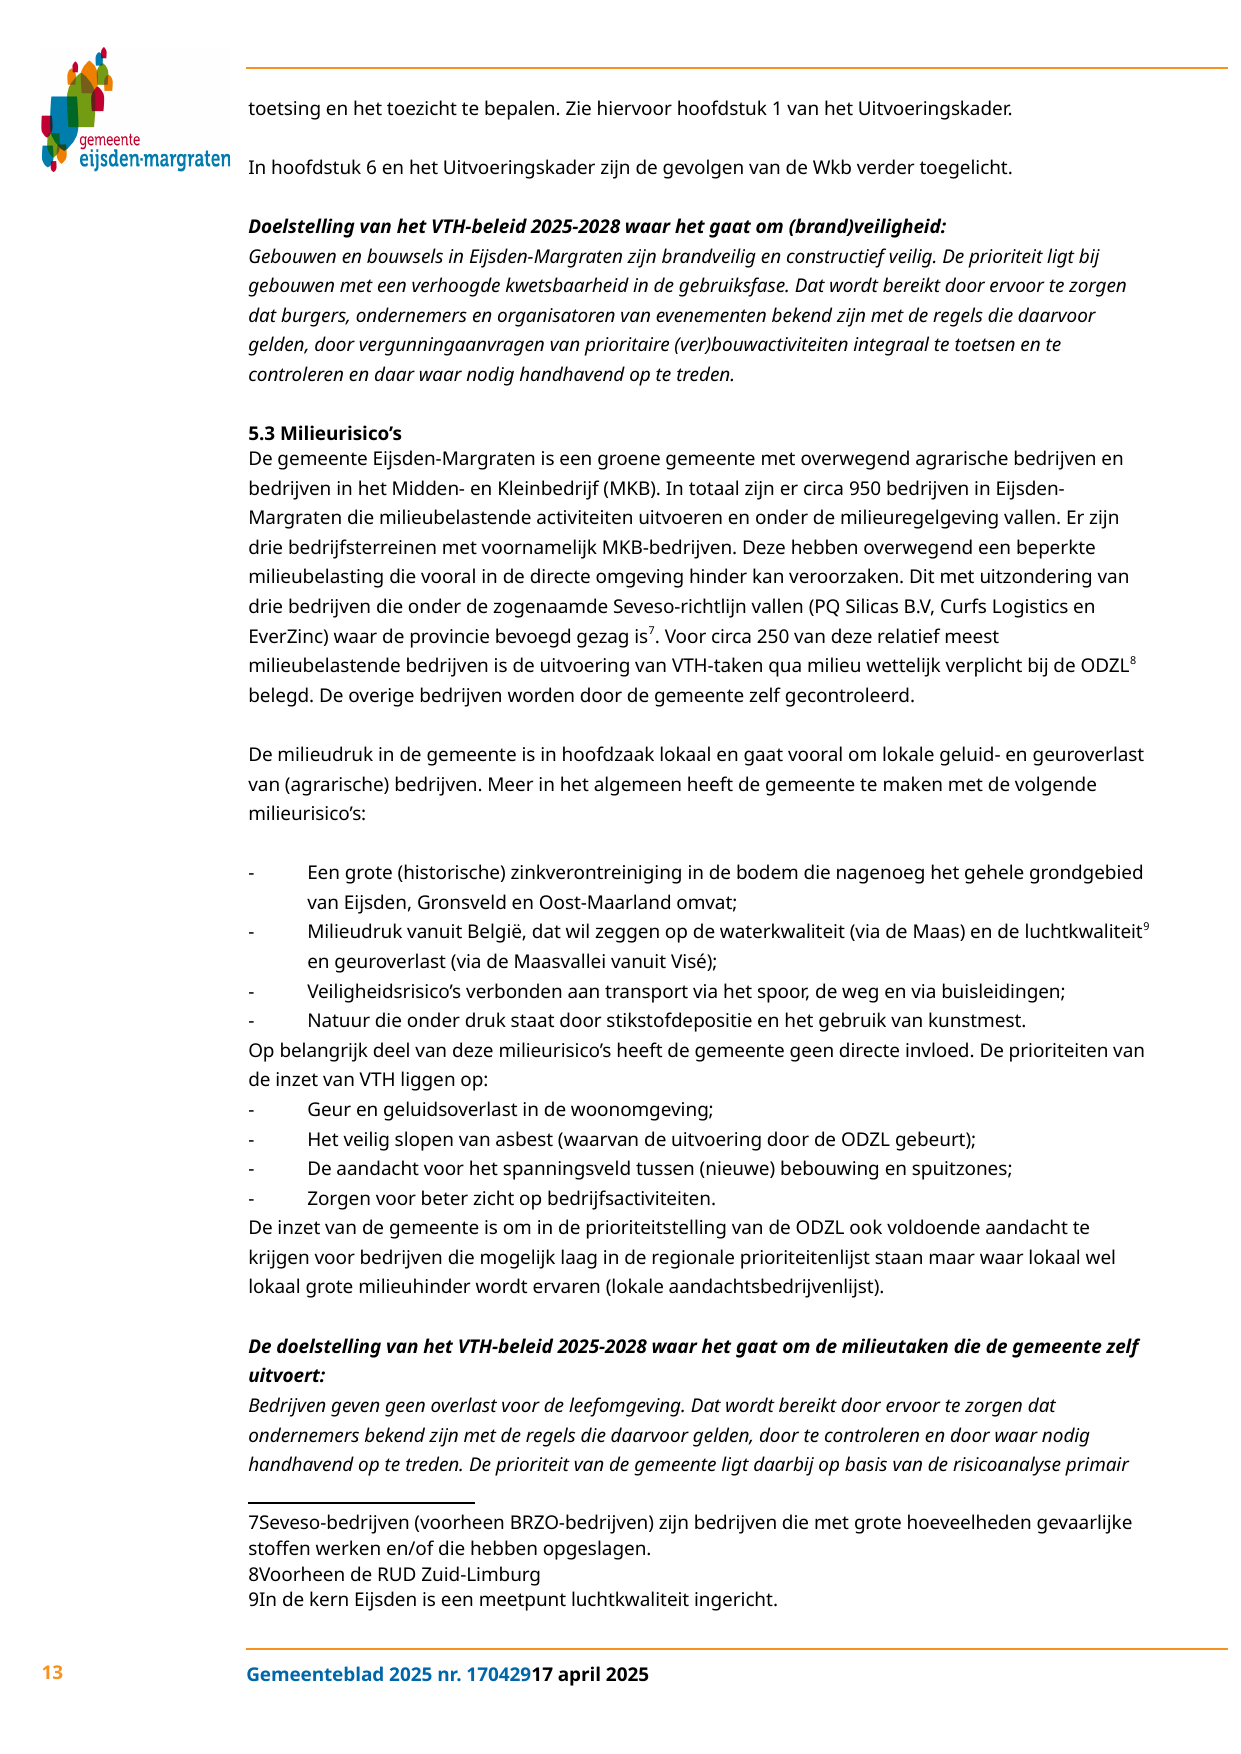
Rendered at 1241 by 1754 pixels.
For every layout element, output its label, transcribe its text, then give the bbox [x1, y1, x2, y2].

text Op belangrijk deel van deze milieurisico’s heeft de gemeente geen directe invloed. De prioriteiten van de inzet van VTH liggen op: [248, 1037, 1152, 1092]
list De aandacht voor het spanningsveld tussen (nieuwe) bebouwing en spuitzones; [248, 1155, 1152, 1181]
list Het veilig slopen van asbest (waarvan de uitvoering door de ODZL gebeurt); [248, 1126, 1152, 1152]
text Seveso-bedrijven (voorheen BRZO-bedrijven) zijn bedrijven die met grote hoeveelheden gevaarlijke stoffen werken en/of die hebben opgeslagen. [248, 1509, 1152, 1561]
text 5.3 Milieurisico’s [248, 420, 1152, 445]
text De milieudruk in de gemeente is in hoofdzaak lokaal en gaat vooral om lokale geluid- en geuroverlast van (agrarische) bedrijven. Meer in het algemeen heeft de gemeente te maken met de volgende milieurisico’s: [248, 741, 1152, 826]
table_header De doelstelling van het VTH-beleid 2025-2028 waar het gaat om de milieutaken die de gemeente zelf uitvoert: Bedrijven geven geen overlast voor de leefomgeving. Dat wordt bereikt door ervoor te zorgen dat ondernemers bekend zijn met de regels die daarvoor gelden, door te controleren en door waar nodig handhavend op te treden. De prioriteit van de gemeente ligt daarbij op basis van de risicoanalyse primair [248, 1333, 1152, 1477]
picture [41, 47, 231, 172]
text toetsing en het toezicht te bepalen. Zie hiervoor hoofdstuk 1 van het Uitvoeringskader. [248, 95, 1152, 121]
list Geur en geluidsoverlast in de woonomgeving; [248, 1096, 1152, 1122]
list In de kern Eijsden is een meetpunt luchtkwaliteit ingericht. [248, 1586, 1152, 1612]
text In hoofdstuk 6 en het Uitvoeringskader zijn de gevolgen van de Wkb verder toegelicht. [248, 154, 1152, 180]
list Veiligheidsrisico’s verbonden aan transport via het spoor, de weg en via buisleidingen; [248, 978, 1152, 1004]
table_header Doelstelling van het VTH-beleid 2025-2028 waar het gaat om (brand)veiligheid: Gebouwen en bouwsels in Eijsden-Margraten zijn brandveilig en constructief veilig. De prioriteit ligt bij gebouwen met een verhoogde kwetsbaarheid in de gebruiksfase. Dat wordt bereikt door ervoor te zorgen dat burgers, ondernemers en organisatoren van evenementen bekend zijn met de regels die daarvoor gelden, door vergunningaanvragen van prioritaire (ver)bouwactiviteiten integraal te toetsen en te controleren en daar waar nodig handhavend op te treden. [248, 213, 1152, 387]
text De gemeente Eijsden-Margraten is een groene gemeente met overwegend agrarische bedrijven en bedrijven in het Midden- en Kleinbedrijf (MKB). In totaal zijn er circa 950 bedrijven in Eijsden-Margraten die milieubelastende activiteiten uitvoeren en onder de milieuregelgeving vallen. Er zijn drie bedrijfsterreinen met voornamelijk MKB-bedrijven. Deze hebben overwegend een beperkte milieubelasting die vooral in de directe omgeving hinder kan veroorzaken. Dit met uitzondering van drie bedrijven die onder de zogenaamde Seveso-richtlijn vallen (PQ Silicas B.V, Curfs Logistics en EverZinc) waar de provincie bevoegd gezag is. Voor circa 250 van deze relatief meest milieubelastende bedrijven is de uitvoering van VTH-taken qua milieu wettelijk verplicht bij de ODZL belegd. De overige bedrijven worden door de gemeente zelf gecontroleerd. [248, 445, 1152, 708]
text Voorheen de RUD Zuid-Limburg [248, 1561, 1152, 1586]
text De inzet van de gemeente is om in de prioriteitstelling van de ODZL ook voldoende aandacht te krijgen voor bedrijven die mogelijk laag in de regionale prioriteitenlijst staan maar waar lokaal wel lokaal grote milieuhinder wordt ervaren (lokale aandachtsbedrijvenlijst). [248, 1214, 1152, 1299]
list Milieudruk vanuit België, dat wil zeggen op de waterkwaliteit (via de Maas) en de luchtkwaliteit en geuroverlast (via de Maasvallei vanuit Visé); [248, 919, 1152, 974]
list Zorgen voor beter zicht op bedrijfsactiviteiten. [248, 1185, 1152, 1211]
list Natuur die onder druk staat door stikstofdepositie en het gebruik van kunstmest. [248, 1007, 1152, 1033]
list Een grote (historische) zinkverontreiniging in de bodem die nagenoeg het gehele grondgebied van Eijsden, Gronsveld en Oost-Maarland omvat; [248, 859, 1152, 915]
